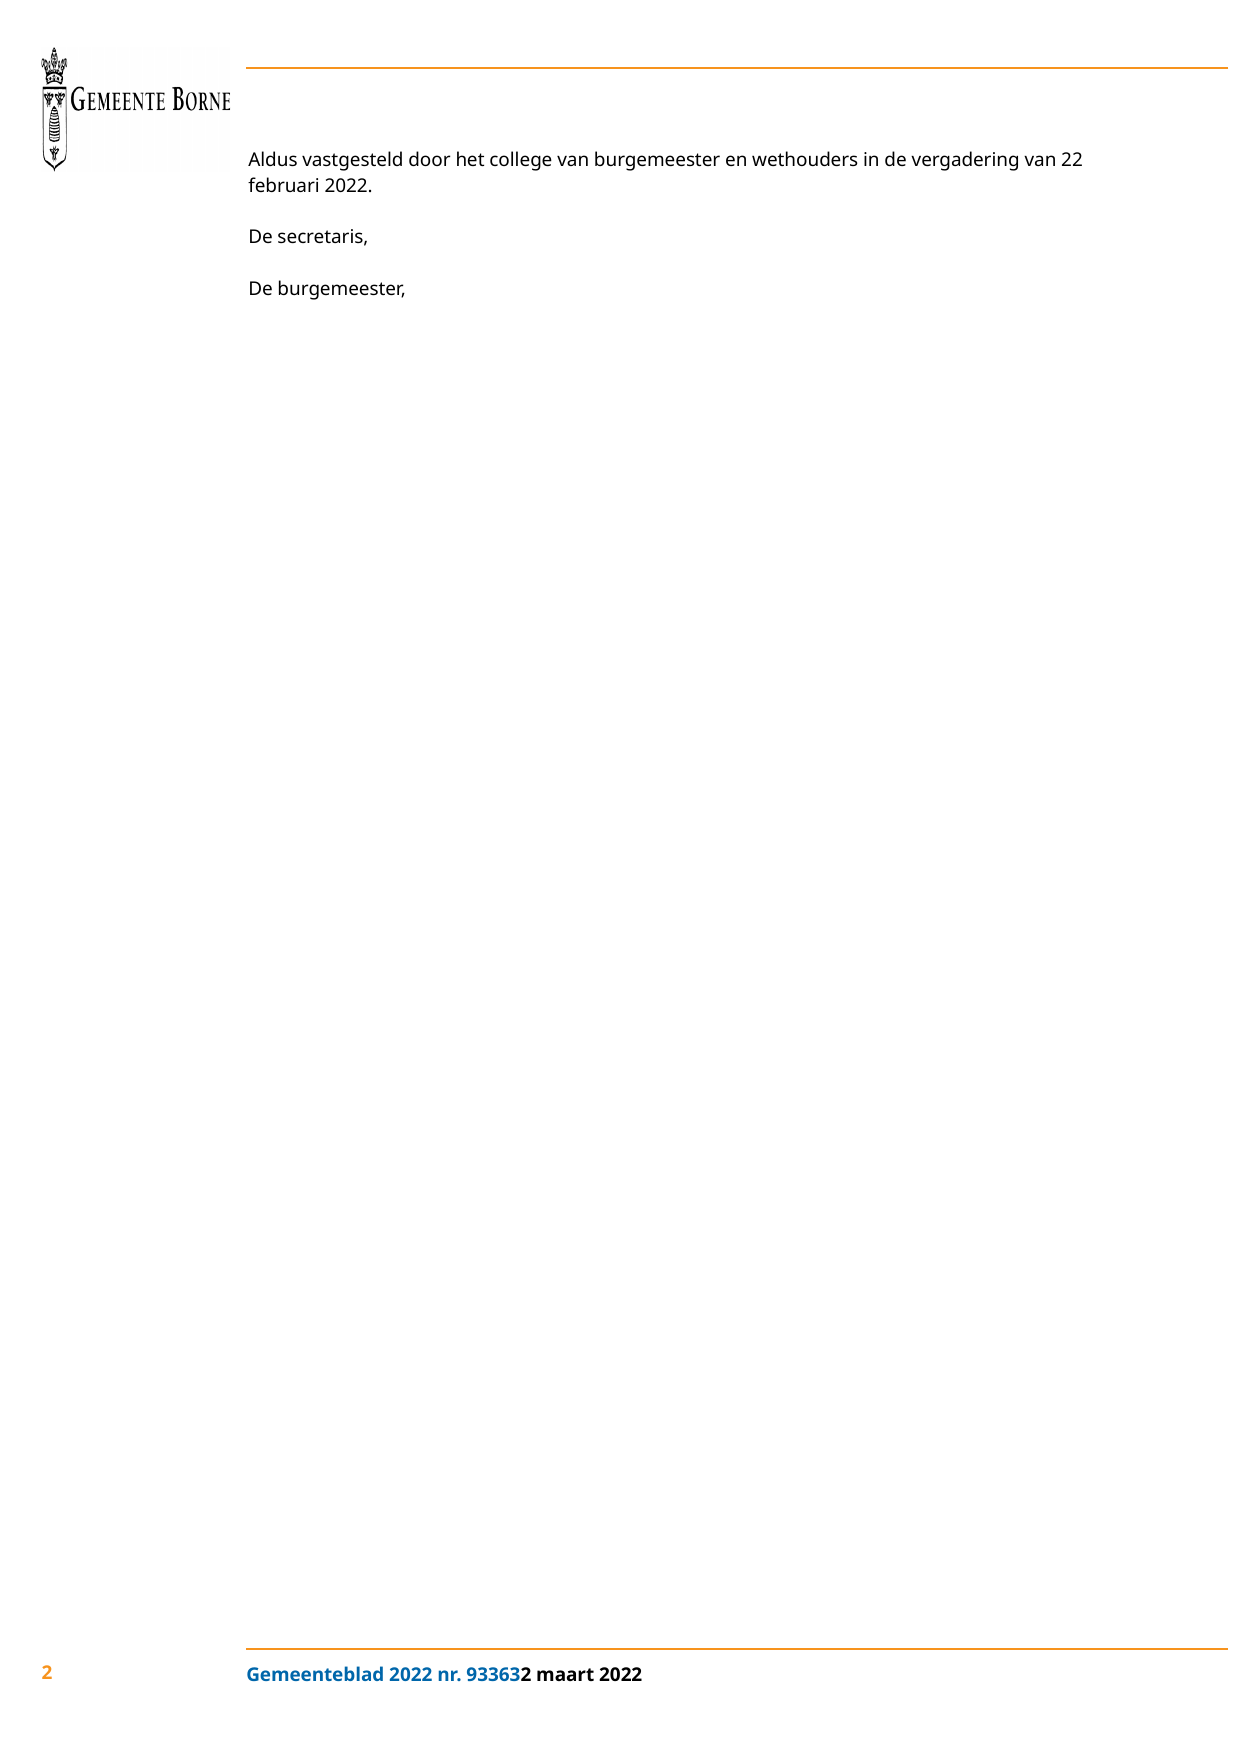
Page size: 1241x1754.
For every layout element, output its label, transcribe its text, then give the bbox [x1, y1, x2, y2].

text De secretaris, [248, 223, 1152, 249]
picture [41, 47, 231, 172]
text Aldus vastgesteld door het college van burgemeester en wethouders in de vergadering van 22 februari 2022. [248, 146, 1152, 198]
text De burgemeester, [248, 275, 1152, 301]
